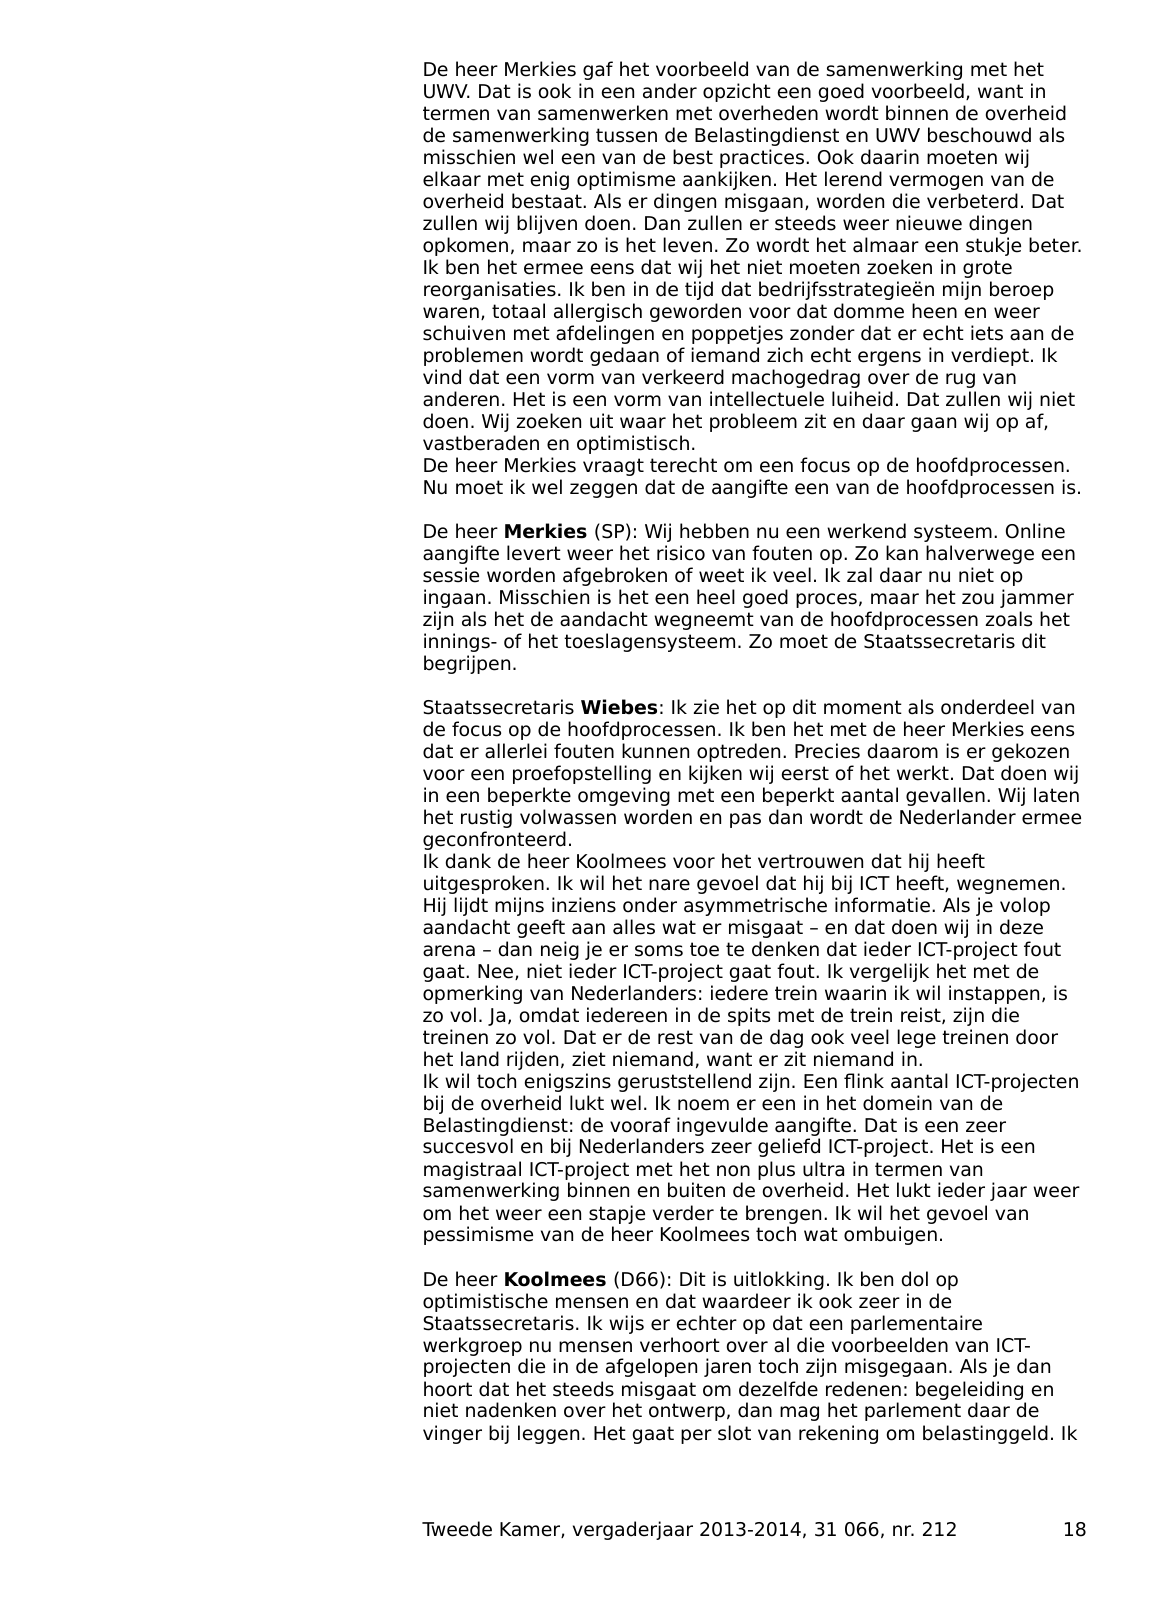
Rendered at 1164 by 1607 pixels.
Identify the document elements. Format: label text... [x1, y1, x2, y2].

text De heer Merkies gaf het voorbeeld van de samenwerking met het UWV. Dat is ook in een ander opzicht een goed voorbeeld, want in termen van samenwerken met overheden wordt binnen de overheid de samenwerking tussen de Belastingdienst en UWV beschouwd als misschien wel een van de best practices. Ook daarin moeten wij elkaar met enig optimisme aankijken. Het lerend vermogen van de overheid bestaat. Als er dingen misgaan, worden die verbeterd. Dat zullen wij blijven doen. Dan zullen er steeds weer nieuwe dingen opkomen, maar zo is het leven. Zo wordt het almaar een stukje beter. [422, 59, 1087, 257]
text De heer Merkies (SP): Wij hebben nu een werkend systeem. Online aangifte levert weer het risico van fouten op. Zo kan halverwege een sessie worden afgebroken of weet ik veel. Ik zal daar nu niet op ingaan. Misschien is het een heel goed proces, maar het zou jammer zijn als het de aandacht wegneemt van de hoofdprocessen zoals het innings- of het toeslagensysteem. Zo moet de Staatssecretaris dit begrijpen. [422, 521, 1087, 675]
text De heer Merkies vraagt terecht om een focus op de hoofdprocessen. Nu moet ik wel zeggen dat de aangifte een van de hoofdprocessen is. [422, 455, 1087, 499]
text De heer Koolmees (D66): Dit is uitlokking. Ik ben dol op optimistische mensen en dat waardeer ik ook zeer in de Staatssecretaris. Ik wijs er echter op dat een parlementaire werkgroep nu mensen verhoort over al die voorbeelden van ICT-projecten die in de afgelopen jaren toch zijn misgegaan. Als je dan hoort dat het steeds misgaat om dezelfde redenen: begeleiding en niet nadenken over het ontwerp, dan mag het parlement daar de vinger bij leggen. Het gaat per slot van rekening om belastinggeld. Ik [422, 1268, 1087, 1444]
text Ik wil toch enigszins geruststellend zijn. Een flink aantal ICT-projecten bij de overheid lukt wel. Ik noem er een in het domein van de Belastingdienst: de vooraf ingevulde aangifte. Dat is een zeer succesvol en bij Nederlanders zeer geliefd ICT-project. Het is een magistraal ICT-project met het non plus ultra in termen van samenwerking binnen en buiten de overheid. Het lukt ieder jaar weer om het weer een stapje verder te brengen. Ik wil het gevoel van pessimisme van de heer Koolmees toch wat ombuigen. [422, 1071, 1087, 1246]
text Ik dank de heer Koolmees voor het vertrouwen dat hij heeft uitgesproken. Ik wil het nare gevoel dat hij bij ICT heeft, wegnemen. Hij lijdt mijns inziens onder asymmetrische informatie. Als je volop aandacht geeft aan alles wat er misgaat – en dat doen wij in deze arena – dan neig je er soms toe te denken dat ieder ICT-project fout gaat. Nee, niet ieder ICT-project gaat fout. Ik vergelijk het met de opmerking van Nederlanders: iedere trein waarin ik wil instappen, is zo vol. Ja, omdat iedereen in de spits met de trein reist, zijn die treinen zo vol. Dat er de rest van de dag ook veel lege treinen door het land rijden, ziet niemand, want er zit niemand in. [422, 851, 1087, 1071]
text Ik ben het ermee eens dat wij het niet moeten zoeken in grote reorganisaties. Ik ben in de tijd dat bedrijfsstrategieën mijn beroep waren, totaal allergisch geworden voor dat domme heen en weer schuiven met afdelingen en poppetjes zonder dat er echt iets aan de problemen wordt gedaan of iemand zich echt ergens in verdiept. Ik vind dat een vorm van verkeerd machogedrag over de rug van anderen. Het is een vorm van intellectuele luiheid. Dat zullen wij niet doen. Wij zoeken uit waar het probleem zit en daar gaan wij op af, vastberaden en optimistisch. [422, 257, 1087, 455]
text Staatssecretaris Wiebes: Ik zie het op dit moment als onderdeel van de focus op de hoofdprocessen. Ik ben het met de heer Merkies eens dat er allerlei fouten kunnen optreden. Precies daarom is er gekozen voor een proefopstelling en kijken wij eerst of het werkt. Dat doen wij in een beperkte omgeving met een beperkt aantal gevallen. Wij laten het rustig volwassen worden en pas dan wordt de Nederlander ermee geconfronteerd. [422, 697, 1087, 851]
